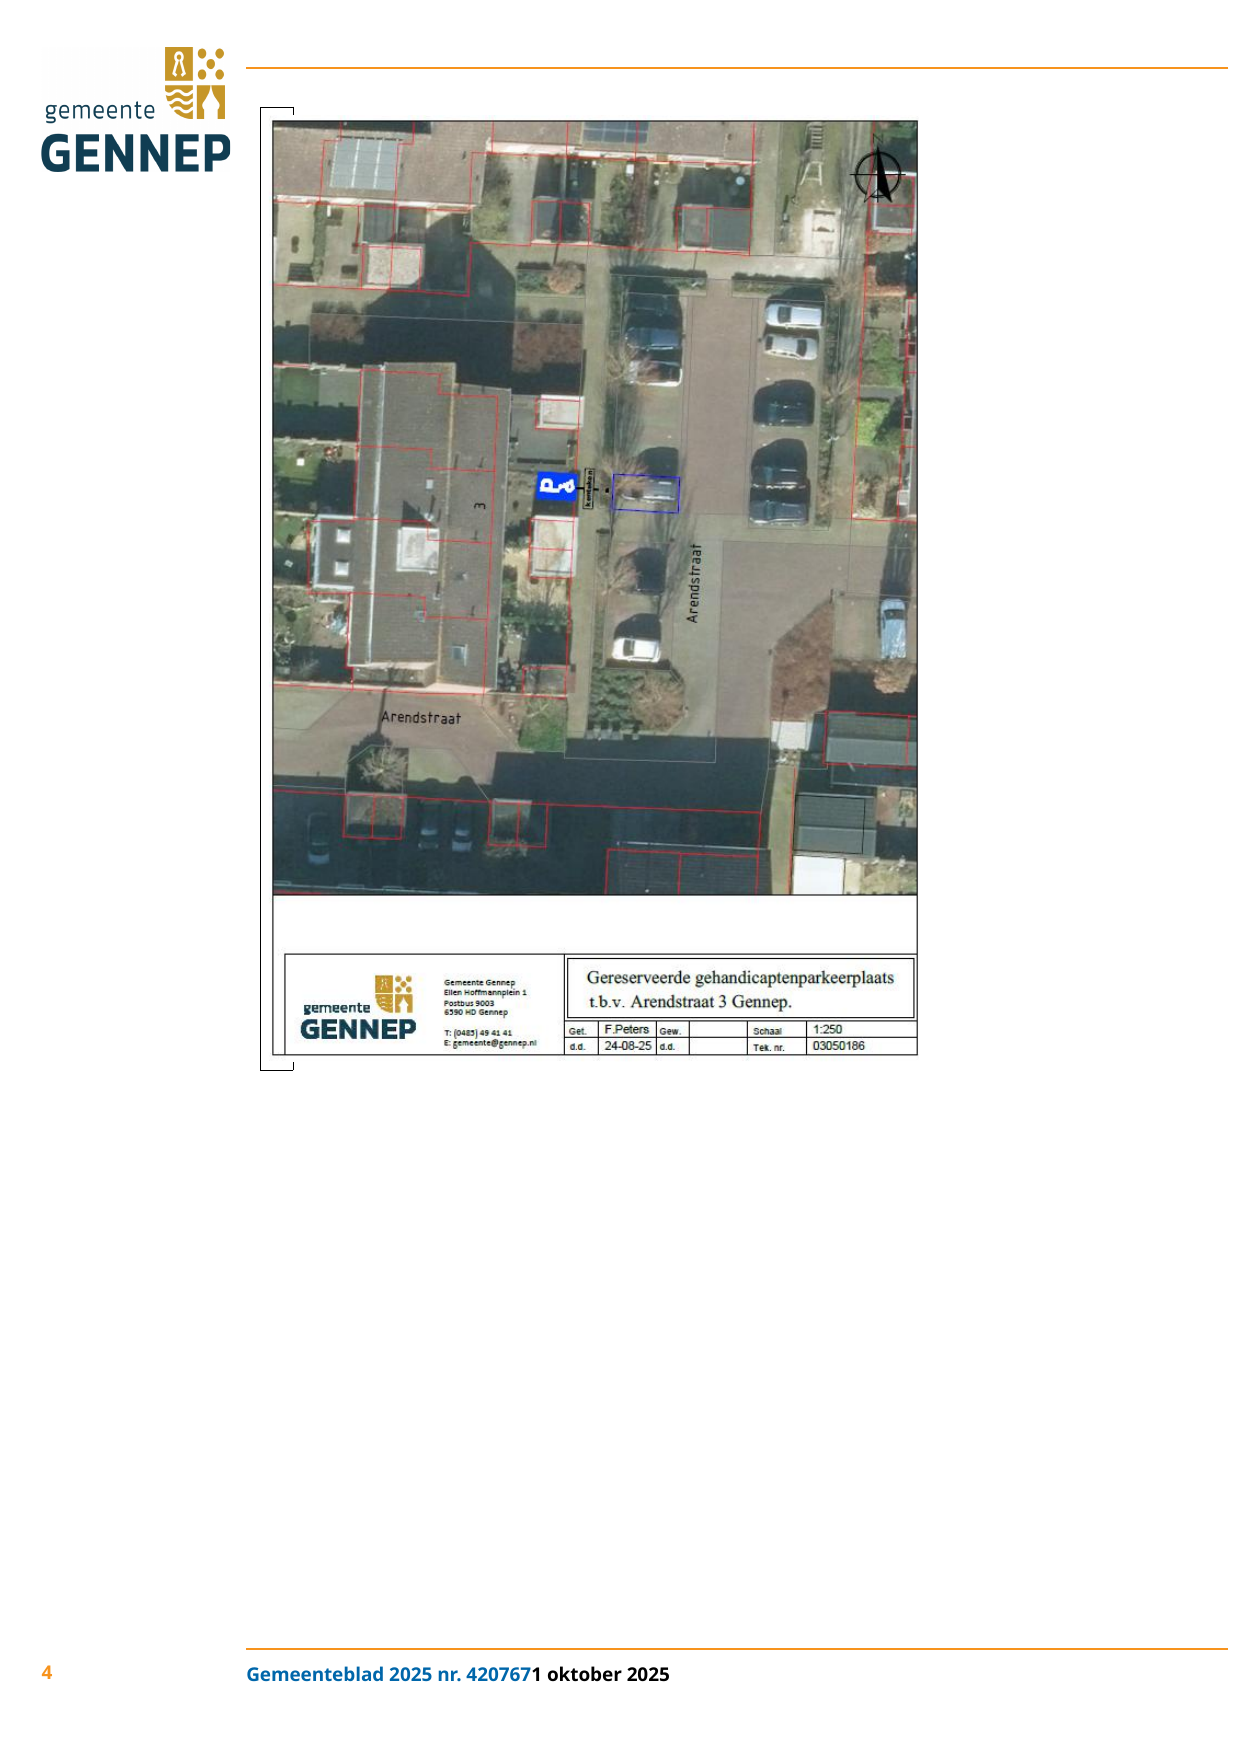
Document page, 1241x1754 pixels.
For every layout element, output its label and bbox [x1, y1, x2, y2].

picture [268, 115, 919, 1062]
picture [41, 47, 231, 172]
